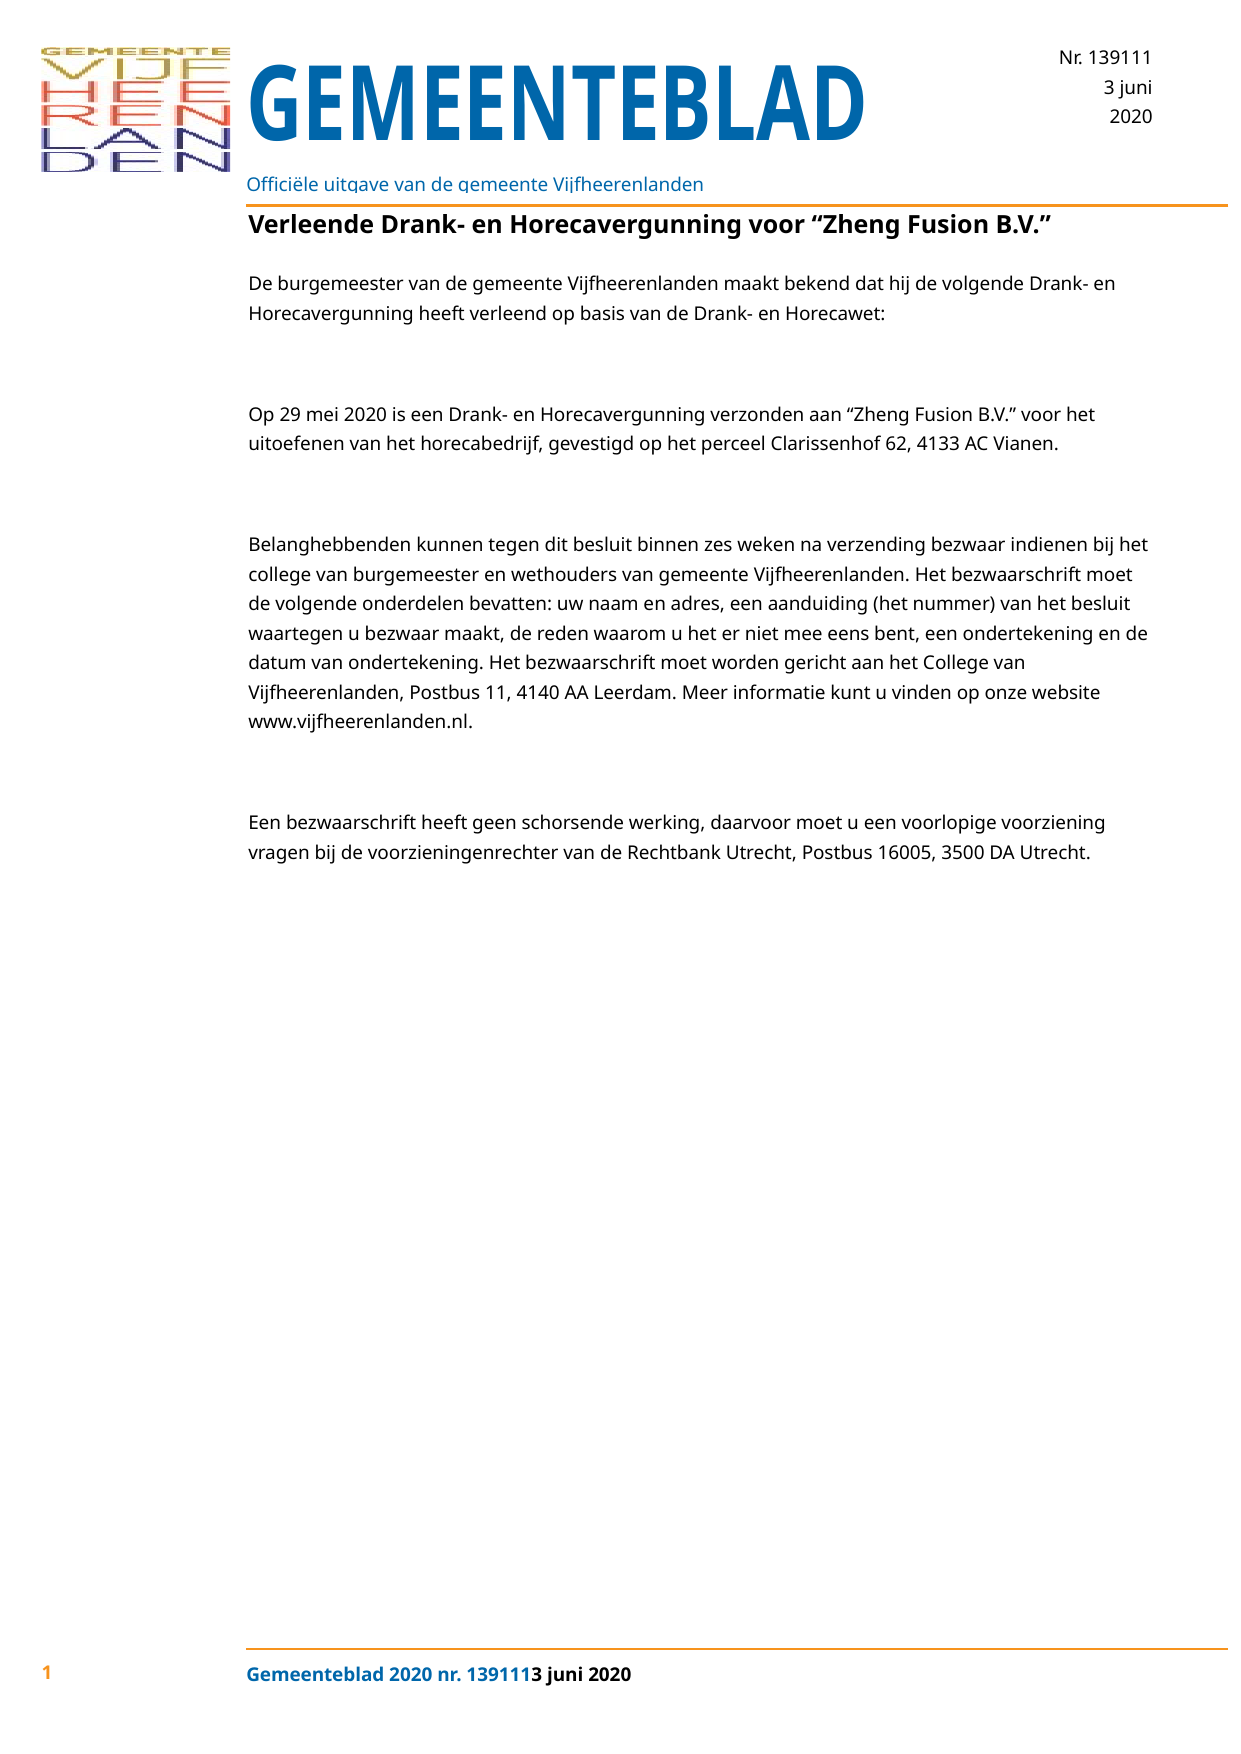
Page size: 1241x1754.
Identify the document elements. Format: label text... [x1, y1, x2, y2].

picture [41, 47, 231, 172]
text Een bezwaarschrift heeft geen schorsende werking, daarvoor moet u een voorlopige voorziening vragen bij de voorzieningenrechter van de Rechtbank Utrecht, Postbus 16005, 3500 DA Utrecht. [248, 809, 1152, 865]
text Op 29 mei 2020 is een Drank- en Horecavergunning verzonden aan “Zheng Fusion B.V.” voor het uitoefenen van het horecabedrijf, gevestigd op het perceel Clarissenhof 62, 4133 AC Vianen. [248, 401, 1152, 456]
text Verleende Drank- en Horecavergunning voor “Zheng Fusion B.V.” [248, 207, 1152, 241]
text De burgemeester van de gemeente Vijfheerenlanden maakt bekend dat hij de volgende Drank- en Horecavergunning heeft verleend op basis van de Drank- en Horecawet: [248, 270, 1152, 326]
text Belanghebbenden kunnen tegen dit besluit binnen zes weken na verzending bezwaar indienen bij het college van burgemeester en wethouders van gemeente Vijfheerenlanden. Het bezwaarschrift moet de volgende onderdelen bevatten: uw naam en adres, een aanduiding (het nummer) van het besluit waartegen u bezwaar maakt, de reden waarom u het er niet mee eens bent, een ondertekening en de datum van ondertekening. Het bezwaarschrift moet worden gericht aan het College van Vijfheerenlanden, Postbus 11, 4140 AA Leerdam. Meer informatie kunt u vinden op onze website www.vijfheerenlanden.nl. [248, 531, 1152, 734]
